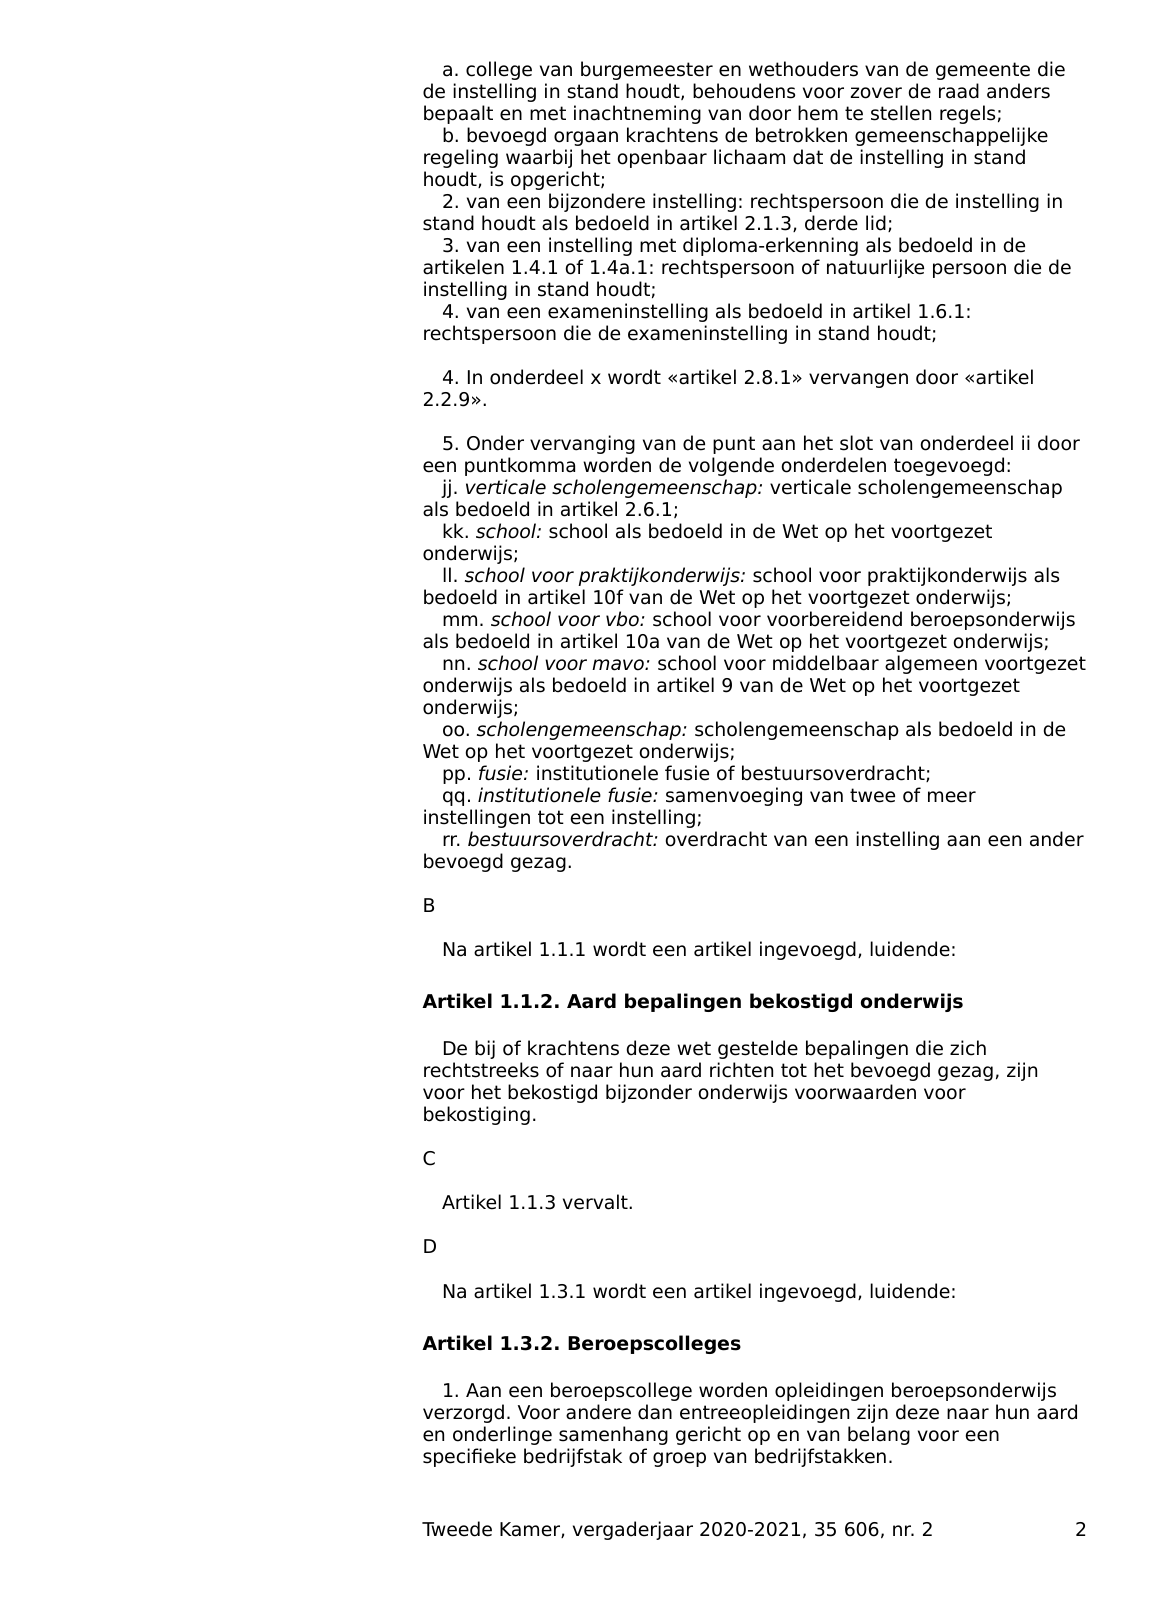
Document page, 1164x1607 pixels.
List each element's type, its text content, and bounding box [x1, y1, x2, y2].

text C [422, 1148, 1087, 1170]
text Na artikel 1.3.1 wordt een artikel ingevoegd, luidende: [422, 1281, 1087, 1303]
text 2. van een bijzondere instelling: rechtspersoon die de instelling in stand houdt als bedoeld in artikel 2.1.3, derde lid; [422, 191, 1087, 235]
text Na artikel 1.1.1 wordt een artikel ingevoegd, luidende: [422, 939, 1087, 961]
text Artikel 1.1.3 vervalt. [422, 1192, 1087, 1214]
text mm. school voor vbo: school voor voorbereidend beroepsonderwijs als bedoeld in artikel 10a van de Wet op het voortgezet onderwijs; [422, 609, 1087, 653]
text 1. Aan een beroepscollege worden opleidingen beroepsonderwijs verzorgd. Voor andere dan entreeopleidingen zijn deze naar hun aard en onderlinge samenhang gericht op en van belang voor een specifieke bedrijfstak of groep van bedrijfstakken. [422, 1379, 1087, 1467]
subtitle Artikel 1.3.2. Beroepscolleges [422, 1333, 1087, 1354]
text 4. van een exameninstelling als bedoeld in artikel 1.6.1: rechtspersoon die de exameninstelling in stand houdt; [422, 301, 1087, 345]
text 5. Onder vervanging van de punt aan het slot van onderdeel ii door een puntkomma worden de volgende onderdelen toegevoegd: [422, 433, 1087, 477]
text jj. verticale scholengemeenschap: verticale scholengemeenschap als bedoeld in artikel 2.6.1; [422, 477, 1087, 521]
text De bij of krachtens deze wet gestelde bepalingen die zich rechtstreeks of naar hun aard richten tot het bevoegd gezag, zijn voor het bekostigd bijzonder onderwijs voorwaarden voor bekostiging. [422, 1038, 1087, 1126]
text kk. school: school als bedoeld in de Wet op het voortgezet onderwijs; [422, 521, 1087, 565]
subtitle Artikel 1.1.2. Aard bepalingen bekostigd onderwijs [422, 991, 1087, 1013]
text pp. fusie: institutionele fusie of bestuursoverdracht; [422, 763, 1087, 785]
text qq. institutionele fusie: samenvoeging van twee of meer instellingen tot een instelling; [422, 785, 1087, 829]
text B [422, 895, 1087, 917]
text 3. van een instelling met diploma-erkenning als bedoeld in de artikelen 1.4.1 of 1.4a.1: rechtspersoon of natuurlijke persoon die de instelling in stand houdt; [422, 235, 1087, 301]
text a. college van burgemeester en wethouders van de gemeente die de instelling in stand houdt, behoudens voor zover de raad anders bepaalt en met inachtneming van door hem te stellen regels; [422, 59, 1087, 125]
text ll. school voor praktijkonderwijs: school voor praktijkonderwijs als bedoeld in artikel 10f van de Wet op het voortgezet onderwijs; [422, 565, 1087, 609]
text oo. scholengemeenschap: scholengemeenschap als bedoeld in de Wet op het voortgezet onderwijs; [422, 719, 1087, 763]
text 4. In onderdeel x wordt «artikel 2.8.1» vervangen door «artikel 2.2.9». [422, 367, 1087, 411]
text D [422, 1236, 1087, 1258]
text b. bevoegd orgaan krachtens de betrokken gemeenschappelijke regeling waarbij het openbaar lichaam dat de instelling in stand houdt, is opgericht; [422, 125, 1087, 191]
text rr. bestuursoverdracht: overdracht van een instelling aan een ander bevoegd gezag. [422, 829, 1087, 873]
text nn. school voor mavo: school voor middelbaar algemeen voortgezet onderwijs als bedoeld in artikel 9 van de Wet op het voortgezet onderwijs; [422, 653, 1087, 719]
